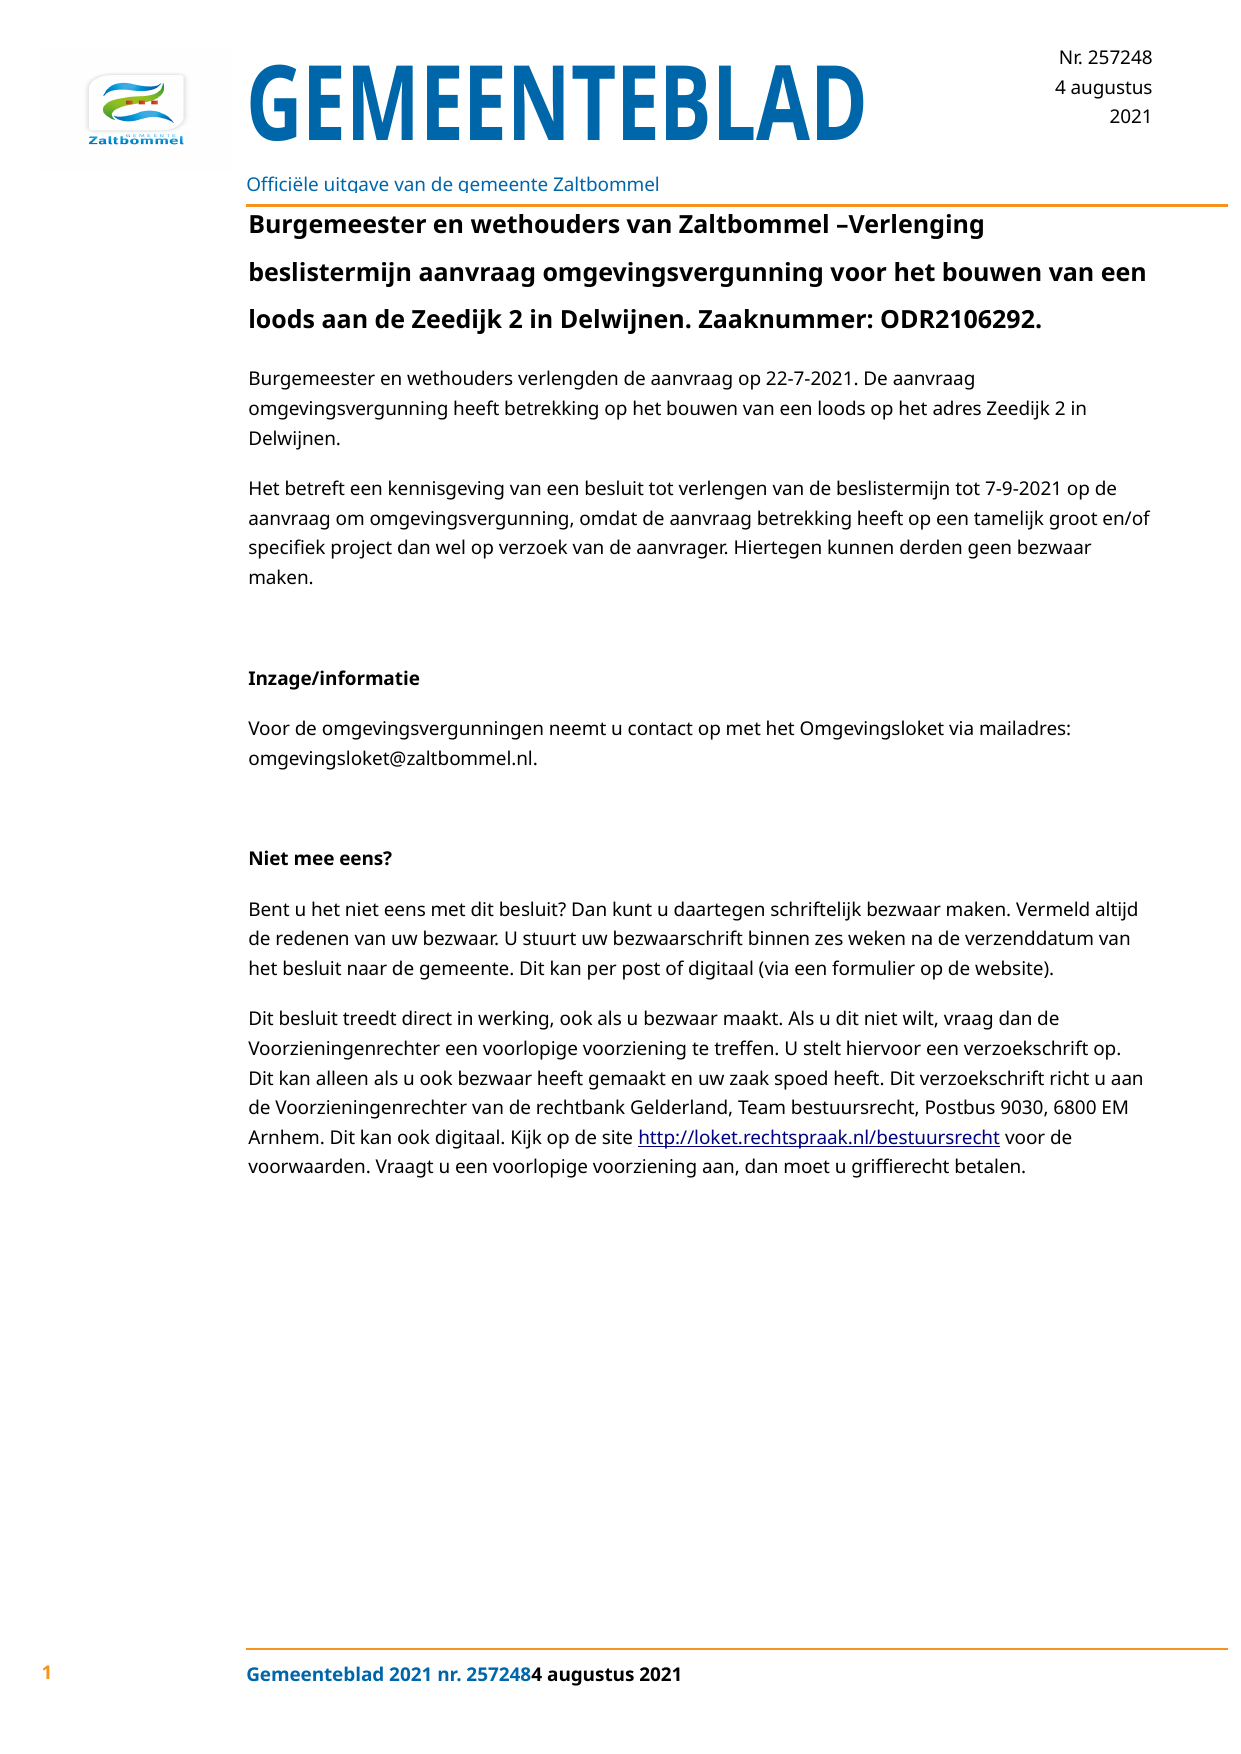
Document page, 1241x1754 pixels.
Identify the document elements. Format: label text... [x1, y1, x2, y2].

picture [41, 47, 231, 172]
text Inzage/informatie [248, 665, 1152, 690]
text Dit besluit treedt direct in werking, ook als u bezwaar maakt. Als u dit niet wilt, vraag dan de Voorzieningenrechter een voorlopige voorziening te treffen. U stelt hiervoor een verzoekschrift op. Dit kan alleen als u ook bezwaar heeft gemaakt en uw zaak spoed heeft. Dit verzoekschrift richt u aan de Voorzieningenrechter van de rechtbank Gelderland, Team bestuursrecht, Postbus 9030, 6800 EM Arnhem. Dit kan ook digitaal. Kijk op de site http://loket.rechtspraak.nl/bestuursrecht voor de voorwaarden. Vraagt u een voorlopige voorziening aan, dan moet u griffierecht betalen. [248, 1006, 1152, 1179]
text Niet mee eens? [248, 846, 1152, 871]
text Voor de omgevingsvergunningen neemt u contact op met het Omgevingsloket via mailadres: omgevingsloket@zaltbommel.nl. [248, 715, 1152, 770]
text Bent u het niet eens met dit besluit? Dan kunt u daartegen schriftelijk bezwaar maken. Vermeld altijd de redenen van uw bezwaar. U stuurt uw bezwaarschrift binnen zes weken na de verzenddatum van het besluit naar de gemeente. Dit kan per post of digitaal (via een formulier op de website). [248, 896, 1152, 981]
text Burgemeester en wethouders verlengden de aanvraag op 22-7-2021. De aanvraag omgevingsvergunning heeft betrekking op het bouwen van een loods op het adres Zeedijk 2 in Delwijnen. [248, 366, 1152, 450]
text Het betreft een kennisgeving van een besluit tot verlengen van de beslistermijn tot 7-9-2021 op de aanvraag om omgevingsvergunning, omdat de aanvraag betrekking heeft op een tamelijk groot en/of specifiek project dan wel op verzoek van de aanvrager. Hiertegen kunnen derden geen bezwaar maken. [248, 475, 1152, 589]
text Burgemeester en wethouders van Zaltbommel –Verlenging beslistermijn aanvraag omgevingsvergunning voor het bouwen van een loods aan de Zeedijk 2 in Delwijnen. Zaaknummer: ODR2106292. [248, 207, 1152, 336]
